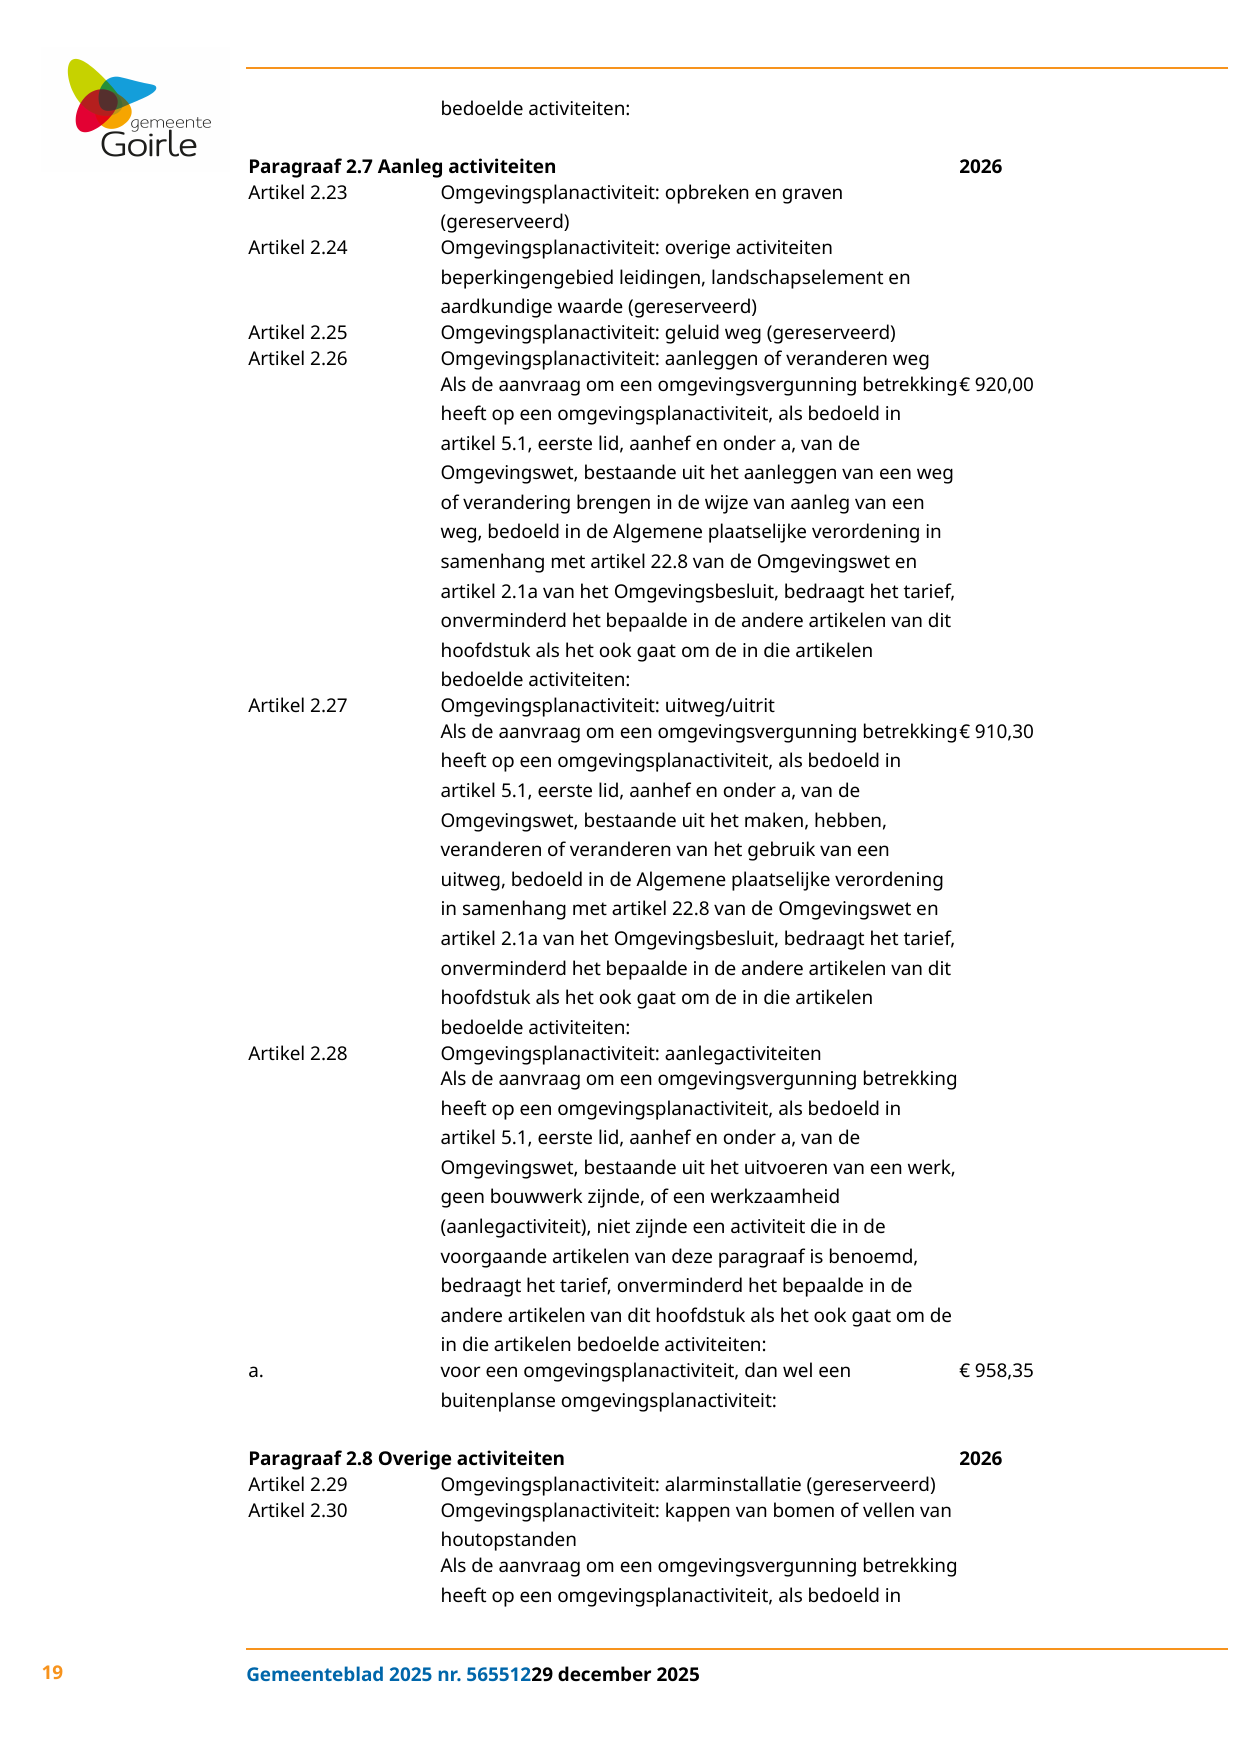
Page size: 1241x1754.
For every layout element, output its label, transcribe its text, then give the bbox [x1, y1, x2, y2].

table_cell a. [248, 1358, 440, 1413]
table_cell [959, 1065, 1152, 1357]
table_cell Als de aanvraag om een omgevingsvergunning betrekking heeft op een omgevingsplanactiviteit, als bedoeld in [440, 1553, 959, 1608]
table_cell Omgevingsplanactiviteit: uitweg/uitrit [440, 693, 959, 718]
table_cell [248, 371, 440, 692]
table_cell € 910,30 [959, 718, 1152, 1040]
table_cell Omgevingsplanactiviteit: geluid weg (gereserveerd) [440, 319, 959, 345]
table_cell € 920,00 [959, 371, 1152, 692]
table_header Paragraaf 2.7 Aanleg activiteiten [248, 154, 959, 179]
table_cell [248, 95, 440, 121]
table_cell [959, 1497, 1152, 1552]
table_cell voor een omgevingsplanactiviteit, dan wel een buitenplanse omgevingsplanactiviteit: [440, 1358, 959, 1413]
table_cell Artikel 2.28 [248, 1040, 440, 1065]
table_cell [959, 345, 1152, 371]
table_header 2026 [959, 1446, 1152, 1471]
table_cell Als de aanvraag om een omgevingsvergunning betrekking heeft op een omgevingsplanactiviteit, als bedoeld in artikel 5.1, eerste lid, aanhef en onder a, van de Omgevingswet, bestaande uit het uitvoeren van een werk, geen bouwwerk zijnde, of een werkzaamheid (aanlegactiviteit), niet zijnde een activiteit die in de voorgaande artikelen van deze paragraaf is benoemd, bedraagt het tarief, onverminderd het bepaalde in de andere artikelen van dit hoofdstuk als het ook gaat om de in die artikelen bedoelde activiteiten: [440, 1065, 959, 1357]
table_cell Omgevingsplanactiviteit: aanleggen of veranderen weg [440, 345, 959, 371]
picture [41, 47, 231, 172]
table_cell Als de aanvraag om een omgevingsvergunning betrekking heeft op een omgevingsplanactiviteit, als bedoeld in artikel 5.1, eerste lid, aanhef en onder a, van de Omgevingswet, bestaande uit het aanleggen van een weg of verandering brengen in de wijze van aanleg van een weg, bedoeld in de Algemene plaatselijke verordening in samenhang met artikel 22.8 van de Omgevingswet en artikel 2.1a van het Omgevingsbesluit, bedraagt het tarief, onverminderd het bepaalde in de andere artikelen van dit hoofdstuk als het ook gaat om de in die artikelen bedoelde activiteiten: [440, 371, 959, 692]
table_cell € 958,35 [959, 1358, 1152, 1413]
table_cell [959, 1553, 1152, 1608]
table_cell Omgevingsplanactiviteit: kappen van bomen of vellen van houtopstanden [440, 1497, 959, 1552]
table_cell [959, 693, 1152, 718]
table_cell Artikel 2.27 [248, 693, 440, 718]
table_cell Artikel 2.29 [248, 1471, 440, 1497]
table_cell Omgevingsplanactiviteit: opbreken en graven (gereserveerd) [440, 179, 959, 234]
table_header 2026 [959, 154, 1152, 179]
table_cell [959, 179, 1152, 234]
table_cell [959, 1471, 1152, 1497]
table_cell [959, 95, 1152, 121]
table_cell Omgevingsplanactiviteit: alarminstallatie (gereserveerd) [440, 1471, 959, 1497]
table_cell bedoelde activiteiten: [440, 95, 959, 121]
table_cell Als de aanvraag om een omgevingsvergunning betrekking heeft op een omgevingsplanactiviteit, als bedoeld in artikel 5.1, eerste lid, aanhef en onder a, van de Omgevingswet, bestaande uit het maken, hebben, veranderen of veranderen van het gebruik van een uitweg, bedoeld in de Algemene plaatselijke verordening in samenhang met artikel 22.8 van de Omgevingswet en artikel 2.1a van het Omgevingsbesluit, bedraagt het tarief, onverminderd het bepaalde in de andere artikelen van dit hoofdstuk als het ook gaat om de in die artikelen bedoelde activiteiten: [440, 718, 959, 1040]
table_cell [959, 1040, 1152, 1065]
table_cell Artikel 2.24 [248, 235, 440, 319]
table_cell [248, 718, 440, 1040]
table_header Paragraaf 2.8 Overige activiteiten [248, 1446, 959, 1471]
table_cell [959, 319, 1152, 345]
table_cell Artikel 2.30 [248, 1497, 440, 1552]
table_cell Artikel 2.26 [248, 345, 440, 371]
table_cell Artikel 2.25 [248, 319, 440, 345]
table_cell Omgevingsplanactiviteit: overige activiteiten beperkingengebied leidingen, landschapselement en aardkundige waarde (gereserveerd) [440, 235, 959, 319]
table_cell Omgevingsplanactiviteit: aanlegactiviteiten [440, 1040, 959, 1065]
table_cell [959, 235, 1152, 319]
table_cell [248, 1065, 440, 1357]
table_cell [248, 1553, 440, 1608]
table_cell Artikel 2.23 [248, 179, 440, 234]
